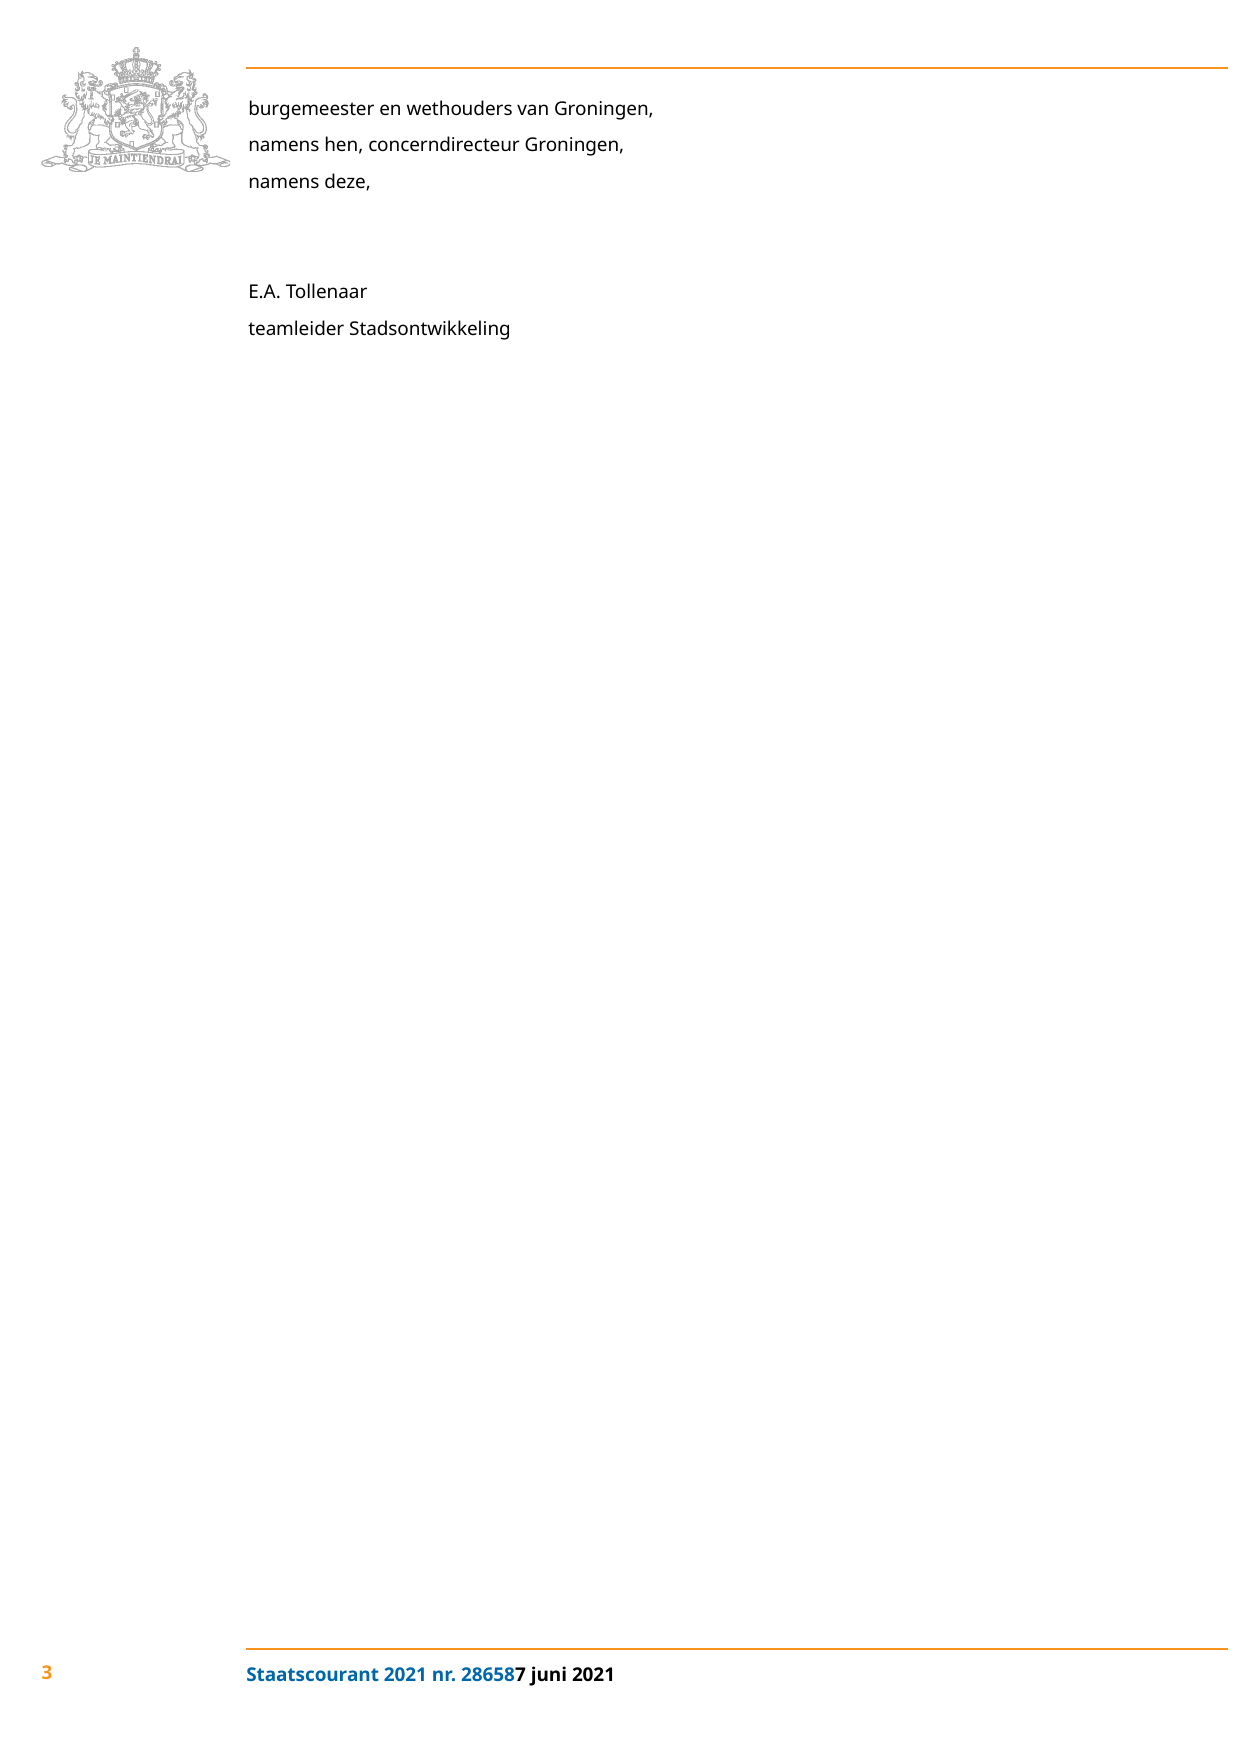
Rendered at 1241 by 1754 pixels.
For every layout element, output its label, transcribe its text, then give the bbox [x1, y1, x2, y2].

text burgemeester en wethouders van Groningen, [248, 95, 1152, 121]
text namens deze, [248, 168, 1152, 194]
text namens hen, concerndirecteur Groningen, [248, 131, 1152, 157]
picture [41, 47, 231, 172]
text E.A. Tollenaar [248, 278, 1152, 304]
text teamleider Stadsontwikkeling [248, 315, 1152, 341]
